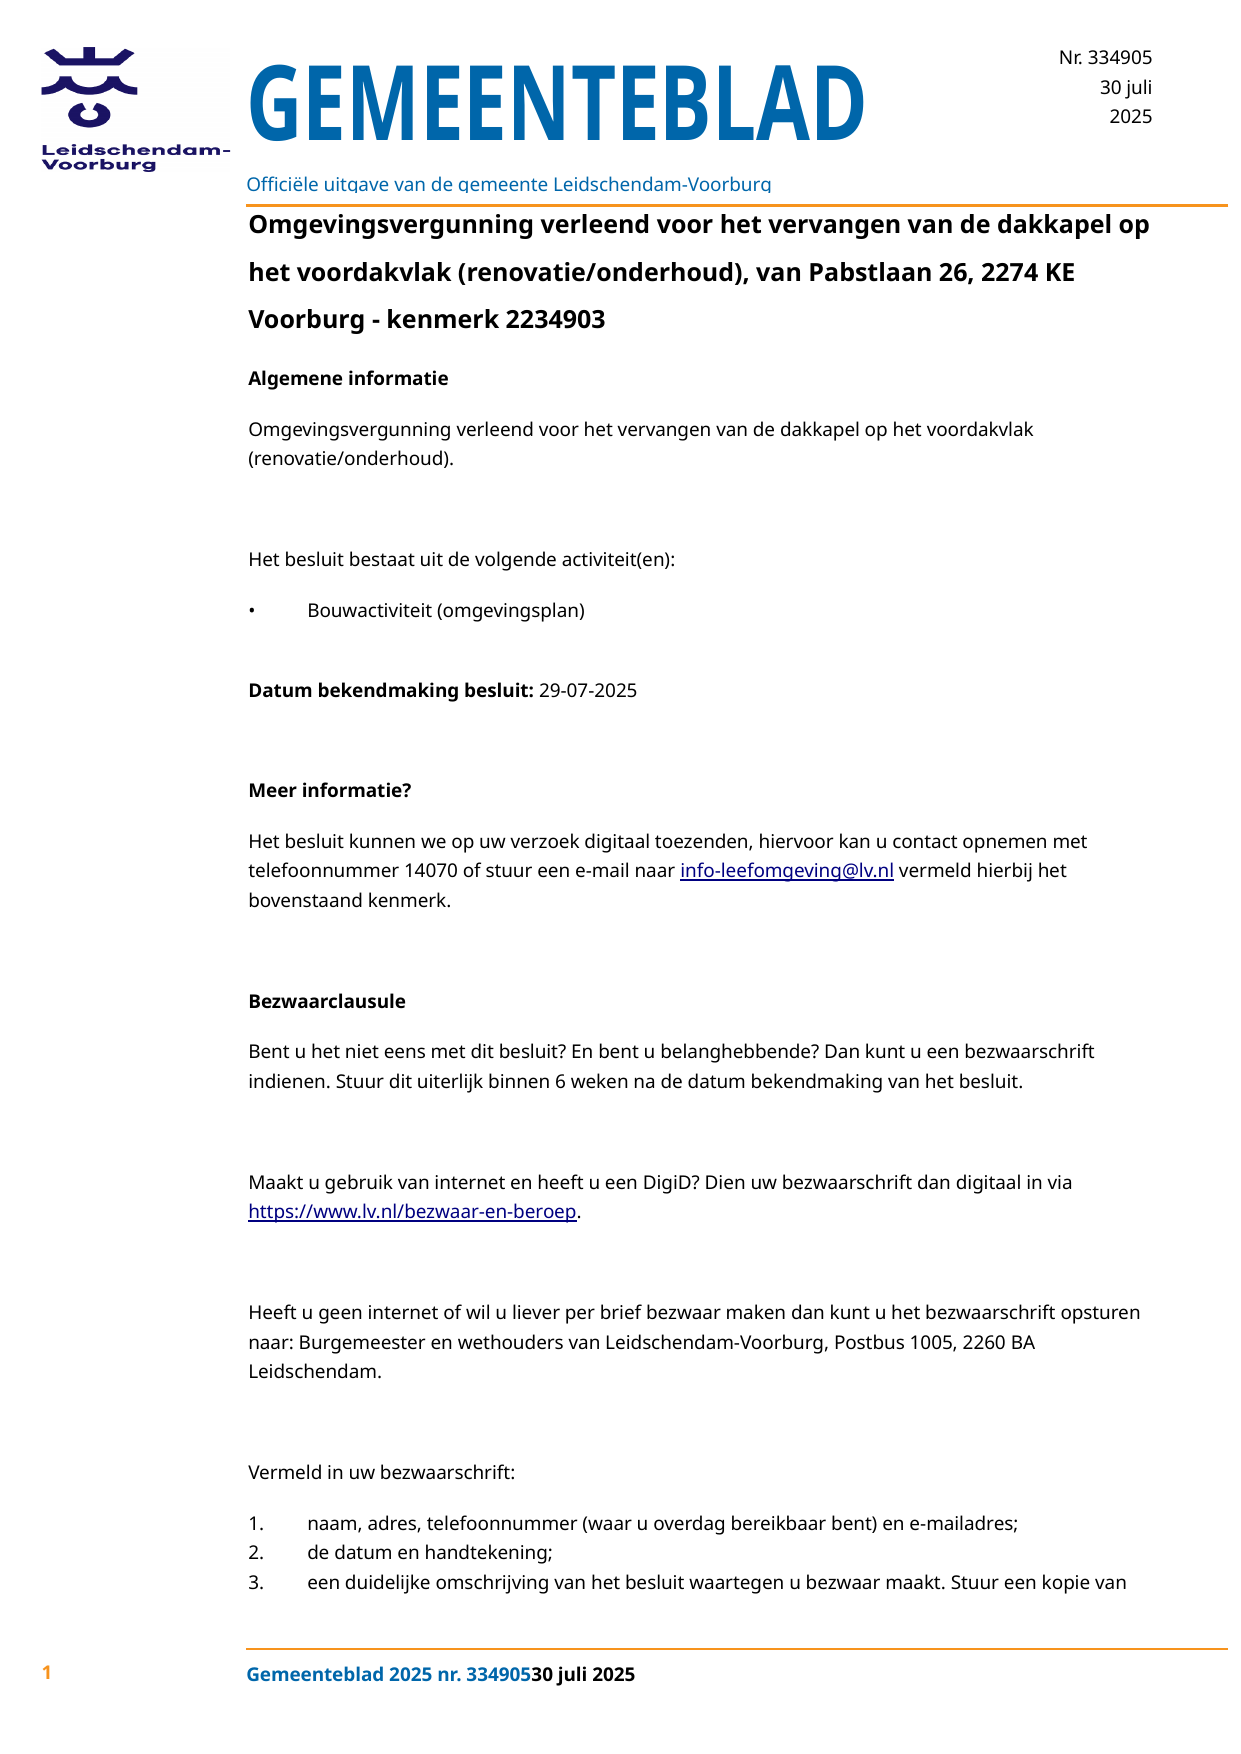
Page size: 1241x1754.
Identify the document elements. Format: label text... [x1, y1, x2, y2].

list een duidelijke omschrijving van het besluit waartegen u bezwaar maakt. Stuur een kopie van [248, 1569, 1152, 1594]
text Meer informatie? [248, 778, 1152, 803]
text Datum bekendmaking besluit: 29-07-2025 [248, 677, 1152, 702]
text Maakt u gebruik van internet en heeft u een DigiD? Dien uw bezwaarschrift dan digitaal in via https://www.lv.nl/bezwaar-en-beroep. [248, 1169, 1152, 1224]
text Heeft u geen internet of wil u liever per brief bezwaar maken dan kunt u het bezwaarschrift opsturen naar: Burgemeester en wethouders van Leidschendam-Voorburg, Postbus 1005, 2260 BA Leidschendam. [248, 1299, 1152, 1384]
list Bouwactiviteit (omgevingsplan) [248, 597, 1152, 622]
text Het besluit bestaat uit de volgende activiteit(en): [248, 546, 1152, 572]
text Omgevingsvergunning verleend voor het vervangen van de dakkapel op het voordakvlak (renovatie/onderhoud). [248, 416, 1152, 471]
text Het besluit kunnen we op uw verzoek digitaal toezenden, hiervoor kan u contact opnemen met telefoonnummer 14070 of stuur een e-mail naar info-leefomgeving@lv.nl vermeld hierbij het bovenstaand kenmerk. [248, 828, 1152, 913]
text Algemene informatie [248, 366, 1152, 391]
list de datum en handtekening; [248, 1539, 1152, 1565]
text Vermeld in uw bezwaarschrift: [248, 1459, 1152, 1485]
text Bent u het niet eens met dit besluit? En bent u belanghebbende? Dan kunt u een bezwaarschrift indienen. Stuur dit uiterlijk binnen 6 weken na de datum bekendmaking van het besluit. [248, 1038, 1152, 1094]
text Bezwaarclausule [248, 988, 1152, 1014]
list naam, adres, telefoonnummer (waar u overdag bereikbaar bent) en e-mailadres; [248, 1510, 1152, 1535]
text Omgevingsvergunning verleend voor het vervangen van de dakkapel op het voordakvlak (renovatie/onderhoud), van Pabstlaan 26, 2274 KE Voorburg - kenmerk 2234903 [248, 207, 1152, 336]
picture [41, 47, 231, 172]
